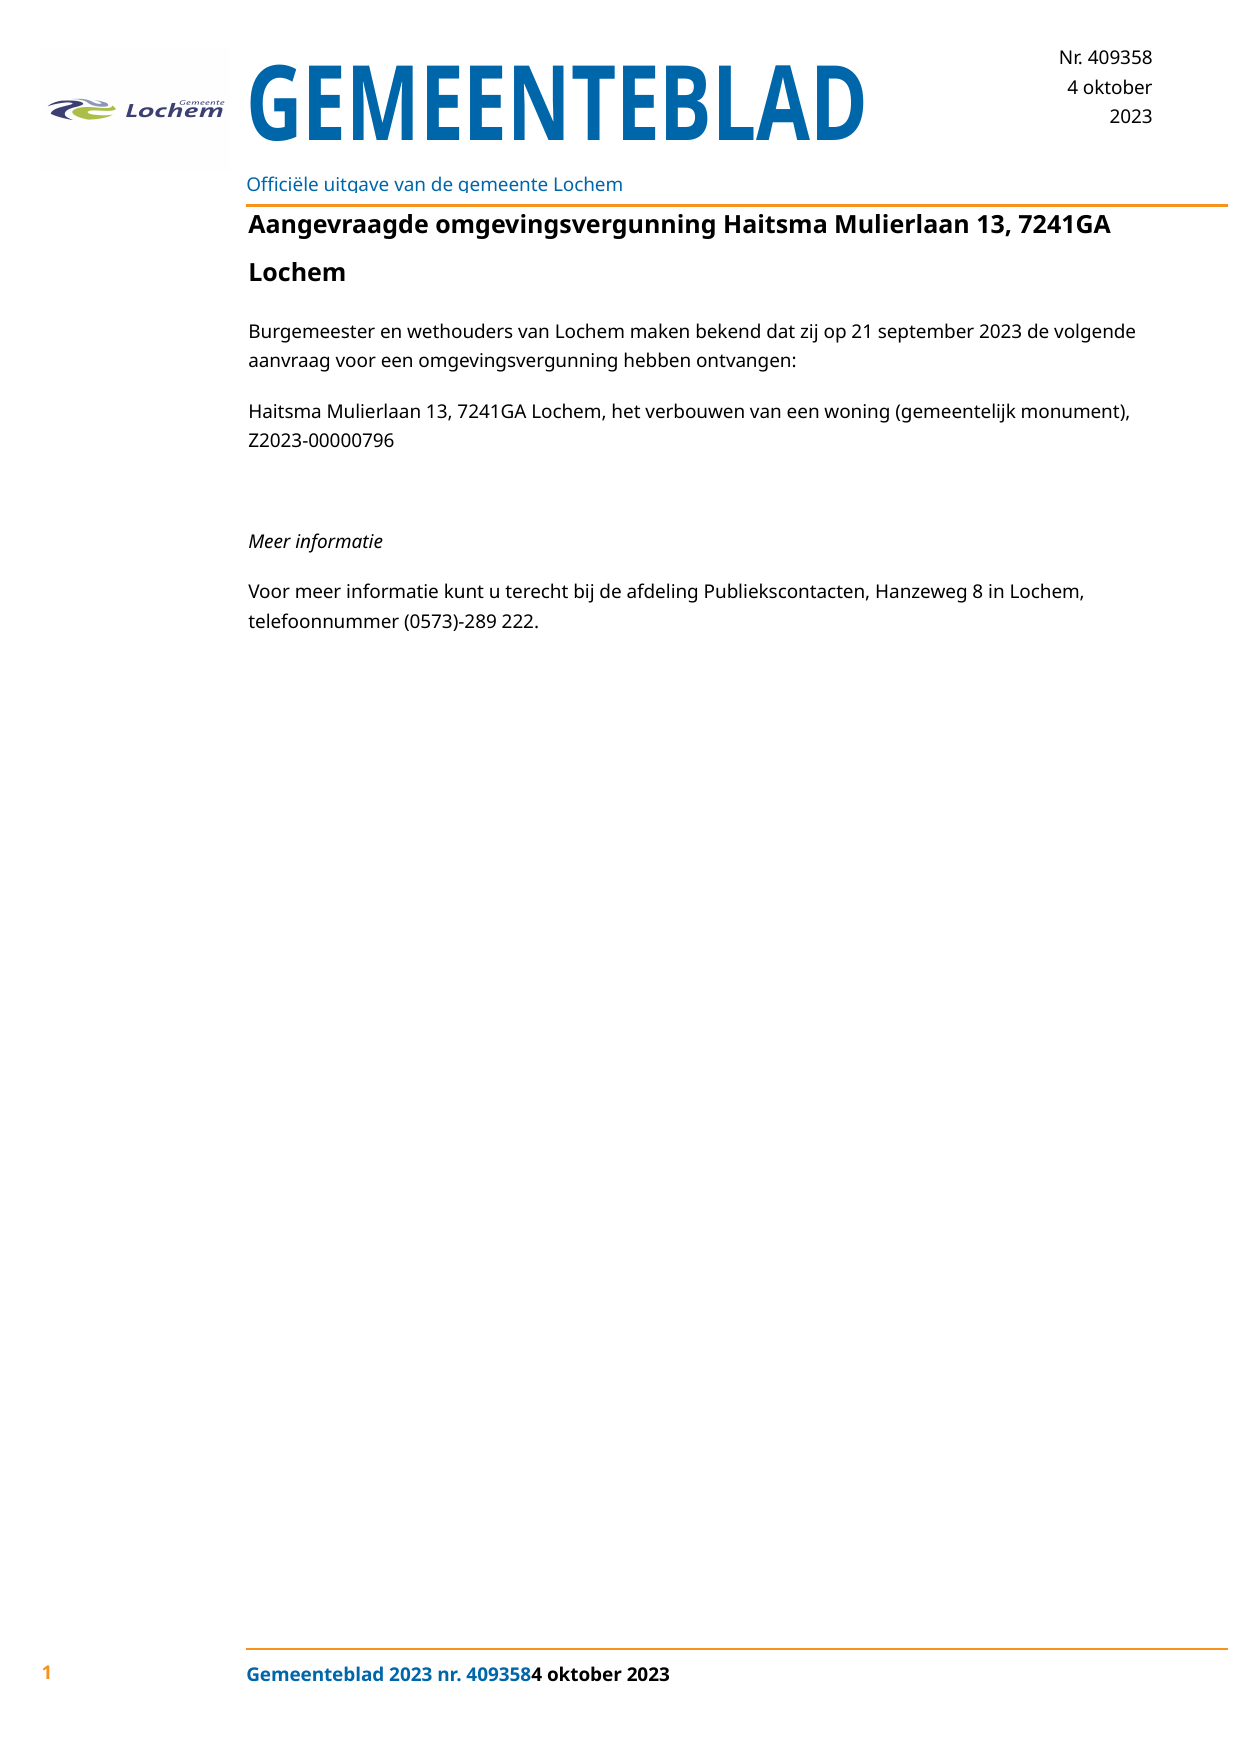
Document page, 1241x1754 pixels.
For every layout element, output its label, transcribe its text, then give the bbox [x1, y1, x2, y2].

text Burgemeester en wethouders van Lochem maken bekend dat zij op 21 september 2023 de volgende aanvraag voor een omgevingsvergunning hebben ontvangen: [248, 318, 1152, 373]
text Meer informatie [248, 528, 1152, 554]
text Haitsma Mulierlaan 13, 7241GA Lochem, het verbouwen van een woning (gemeentelijk monument), Z2023-00000796 [248, 398, 1152, 453]
text Voor meer informatie kunt u terecht bij de afdeling Publiekscontacten, Hanzeweg 8 in Lochem, telefoonnummer (0573)-289 222. [248, 579, 1152, 634]
picture [41, 47, 231, 172]
text Aangevraagde omgevingsvergunning Haitsma Mulierlaan 13, 7241GA Lochem [248, 207, 1152, 288]
